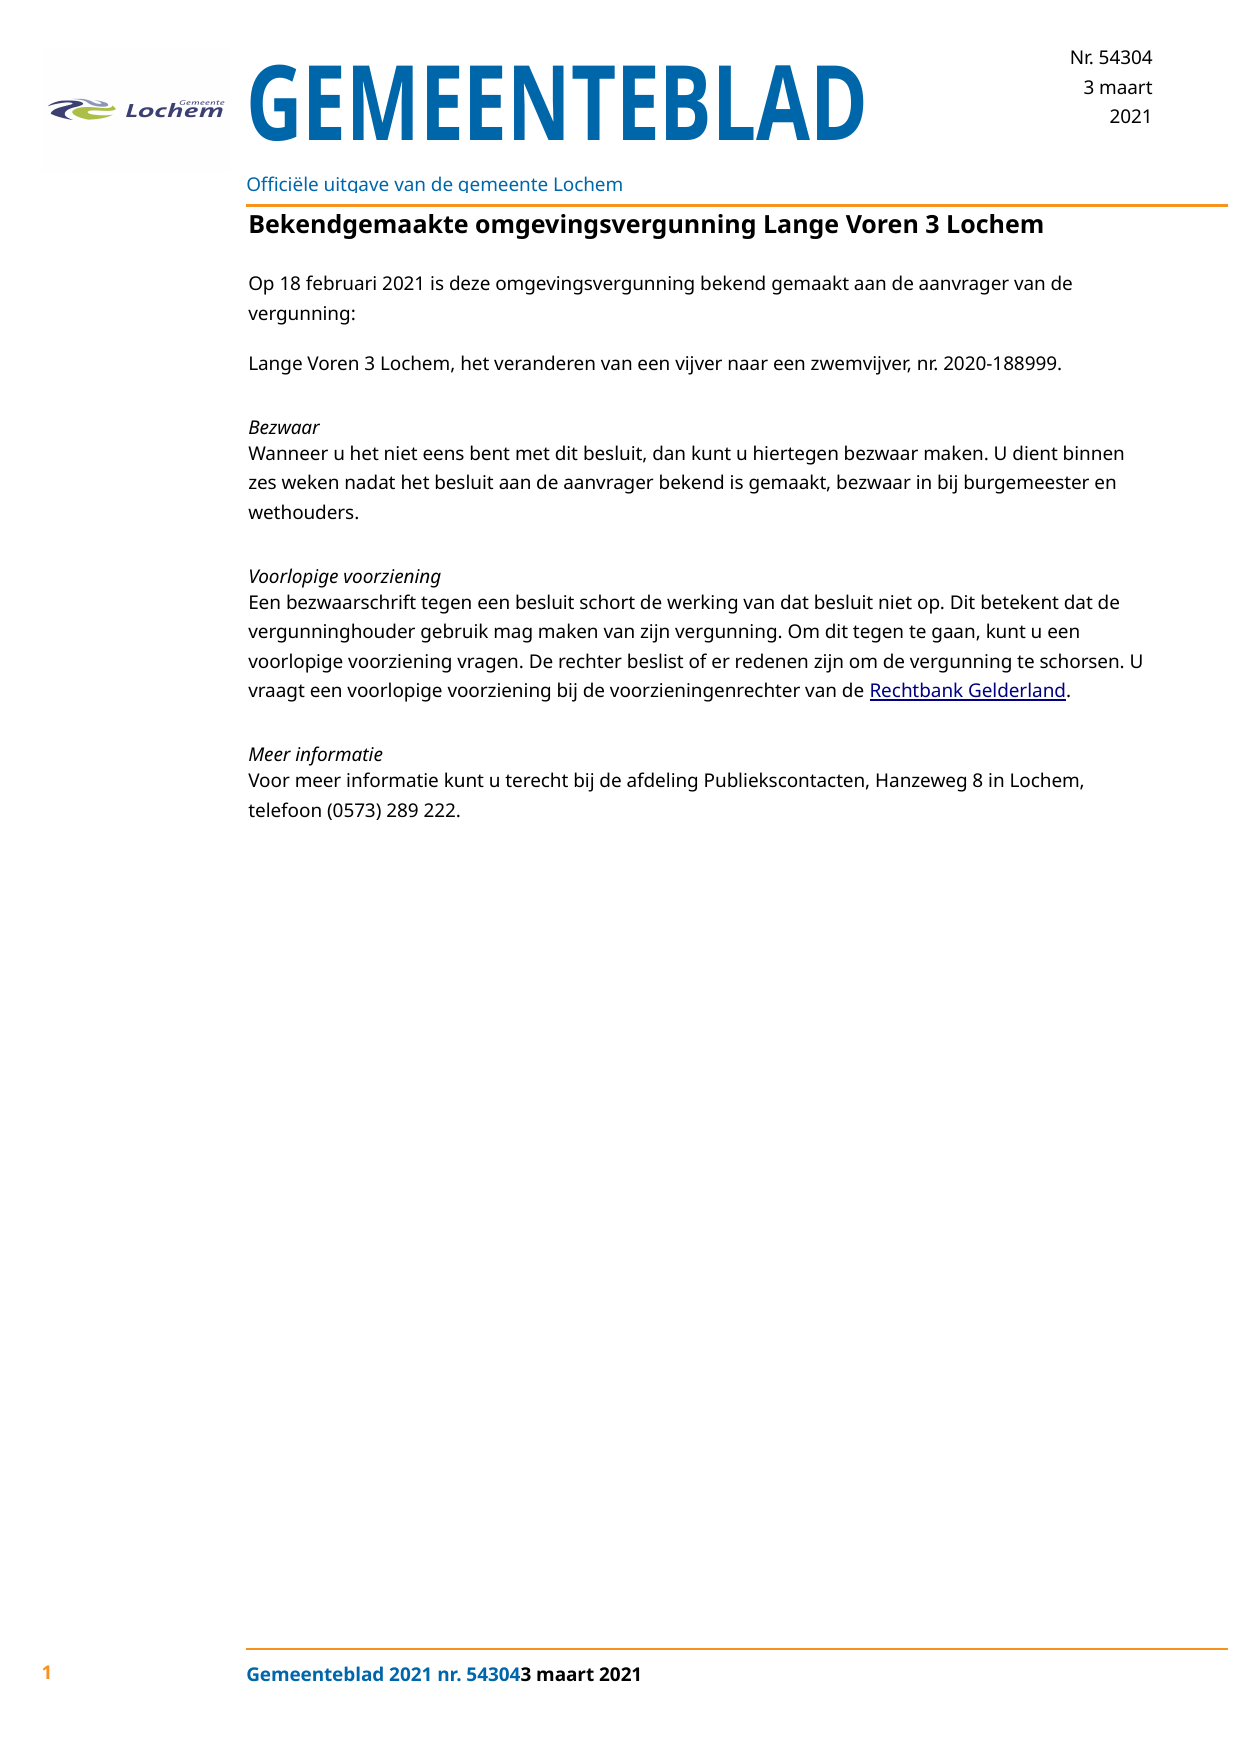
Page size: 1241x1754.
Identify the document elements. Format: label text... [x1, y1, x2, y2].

text Meer informatie [248, 742, 1152, 767]
text Op 18 februari 2021 is deze omgevingsvergunning bekend gemaakt aan de aanvrager van de vergunning: [248, 270, 1152, 326]
text Een bezwaarschrift tegen een besluit schort de werking van dat besluit niet op. Dit betekent dat de vergunninghouder gebruik mag maken van zijn vergunning. Om dit tegen te gaan, kunt u een voorlopige voorziening vragen. De rechter beslist of er redenen zijn om de vergunning te schorsen. U vraagt een voorlopige voorziening bij de voorzieningenrechter van de Rechtbank Gelderland. [248, 589, 1152, 703]
picture [41, 47, 231, 172]
text Lange Voren 3 Lochem, het veranderen van een vijver naar een zwemvijver, nr. 2020-188999. [248, 350, 1152, 376]
text Bekendgemaakte omgevingsvergunning Lange Voren 3 Lochem [248, 207, 1152, 241]
text Wanneer u het niet eens bent met dit besluit, dan kunt u hiertegen bezwaar maken. U dient binnen zes weken nadat het besluit aan de aanvrager bekend is gemaakt, bezwaar in bij burgemeester en wethouders. [248, 440, 1152, 525]
text Voorlopige voorziening [248, 563, 1152, 589]
text Voor meer informatie kunt u terecht bij de afdeling Publiekscontacten, Hanzeweg 8 in Lochem, telefoon (0573) 289 222. [248, 767, 1152, 823]
text Bezwaar [248, 414, 1152, 440]
